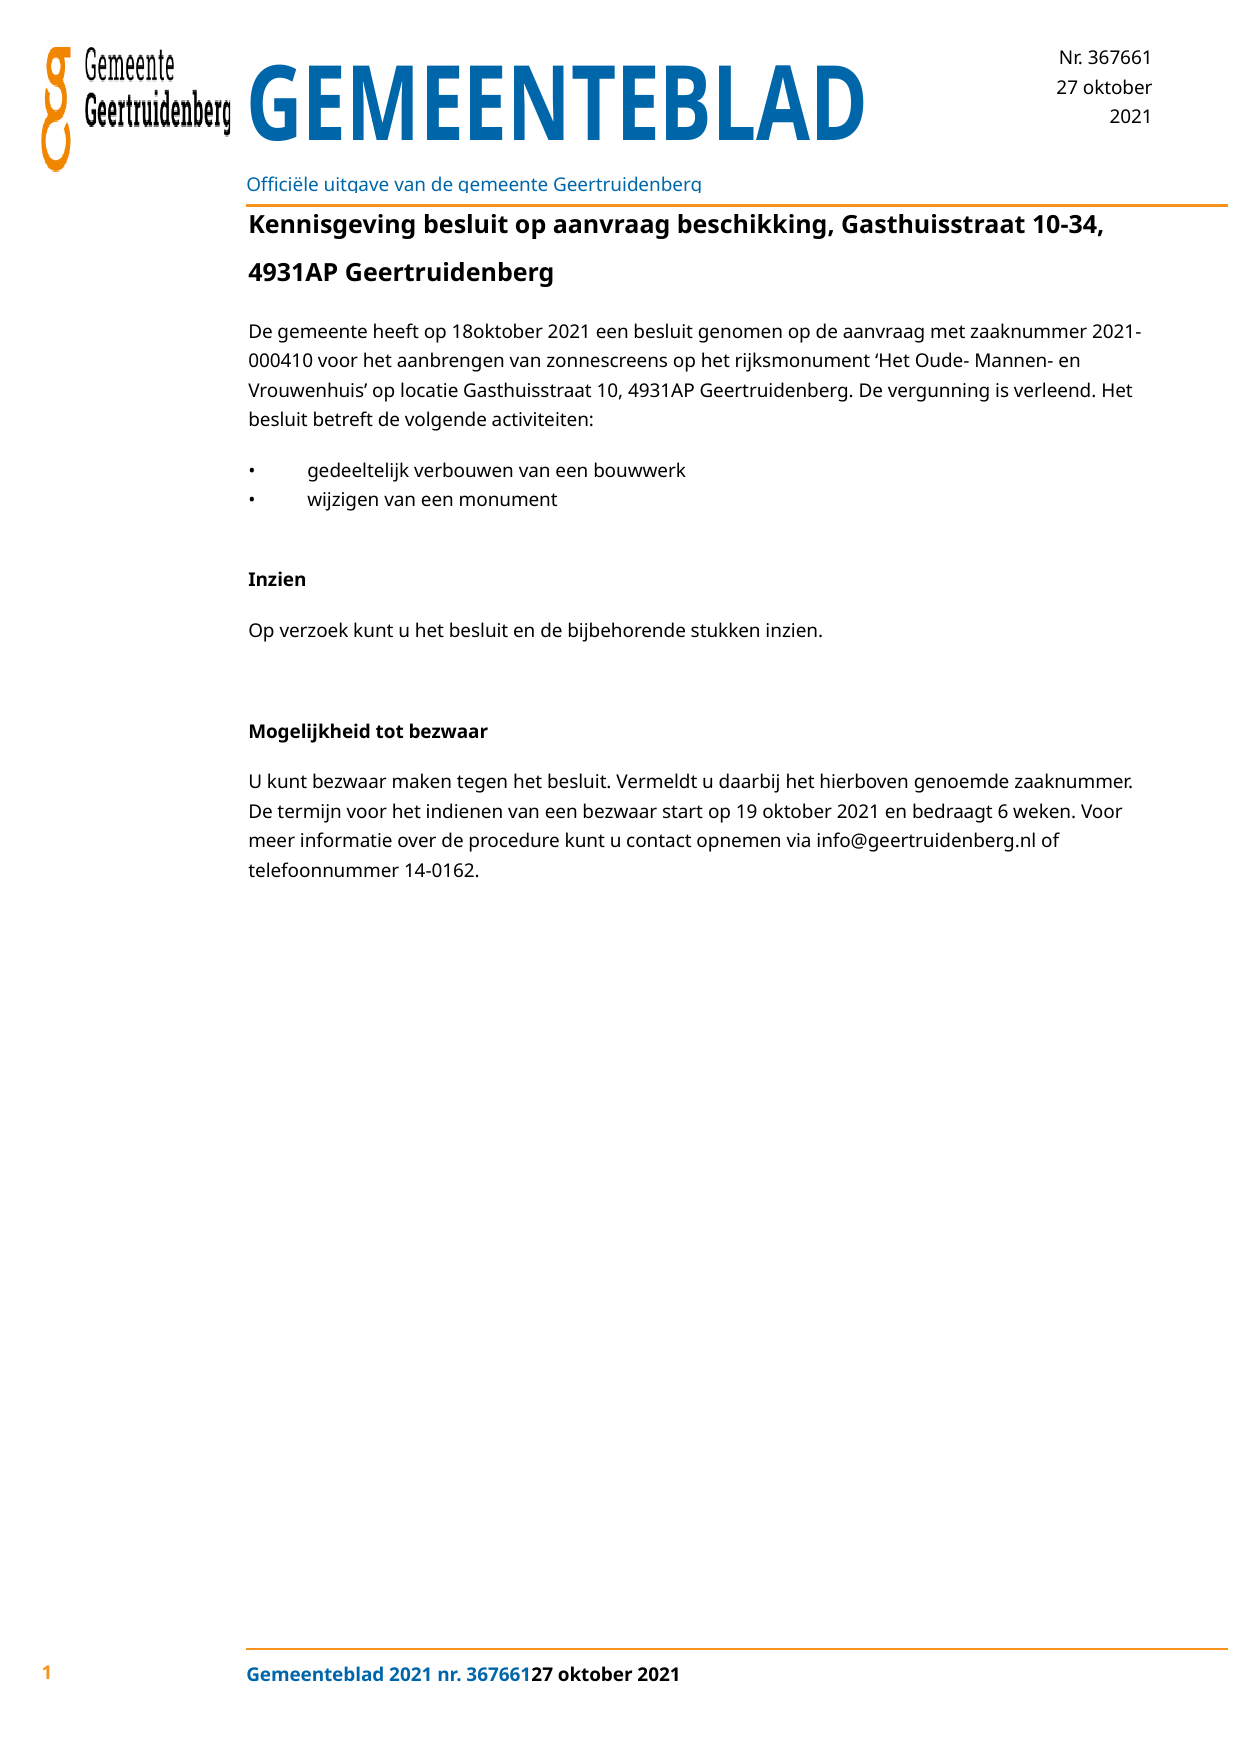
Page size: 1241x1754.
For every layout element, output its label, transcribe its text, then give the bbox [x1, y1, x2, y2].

text De gemeente heeft op 18oktober 2021 een besluit genomen op de aanvraag met zaaknummer 2021-000410 voor het aanbrengen van zonnescreens op het rijksmonument ‘Het Oude- Mannen- en Vrouwenhuis’ op locatie Gasthuisstraat 10, 4931AP Geertruidenberg. De vergunning is verleend. Het besluit betreft de volgende activiteiten: [248, 318, 1152, 432]
list wijzigen van een monument [248, 487, 1152, 512]
text Kennisgeving besluit op aanvraag beschikking, Gasthuisstraat 10-34, 4931AP Geertruidenberg [248, 207, 1152, 288]
text Op verzoek kunt u het besluit en de bijbehorende stukken inzien. [248, 617, 1152, 643]
picture [41, 47, 231, 172]
text Mogelijkheid tot bezwaar [248, 718, 1152, 744]
text Inzien [248, 567, 1152, 592]
text U kunt bezwaar maken tegen het besluit. Vermeldt u daarbij het hierboven genoemde zaaknummer. De termijn voor het indienen van een bezwaar start op 19 oktober 2021 en bedraagt 6 weken. Voor meer informatie over de procedure kunt u contact opnemen via info@geertruidenberg.nl of telefoonnummer 14-0162. [248, 768, 1152, 883]
list gedeeltelijk verbouwen van een bouwwerk [248, 457, 1152, 483]
